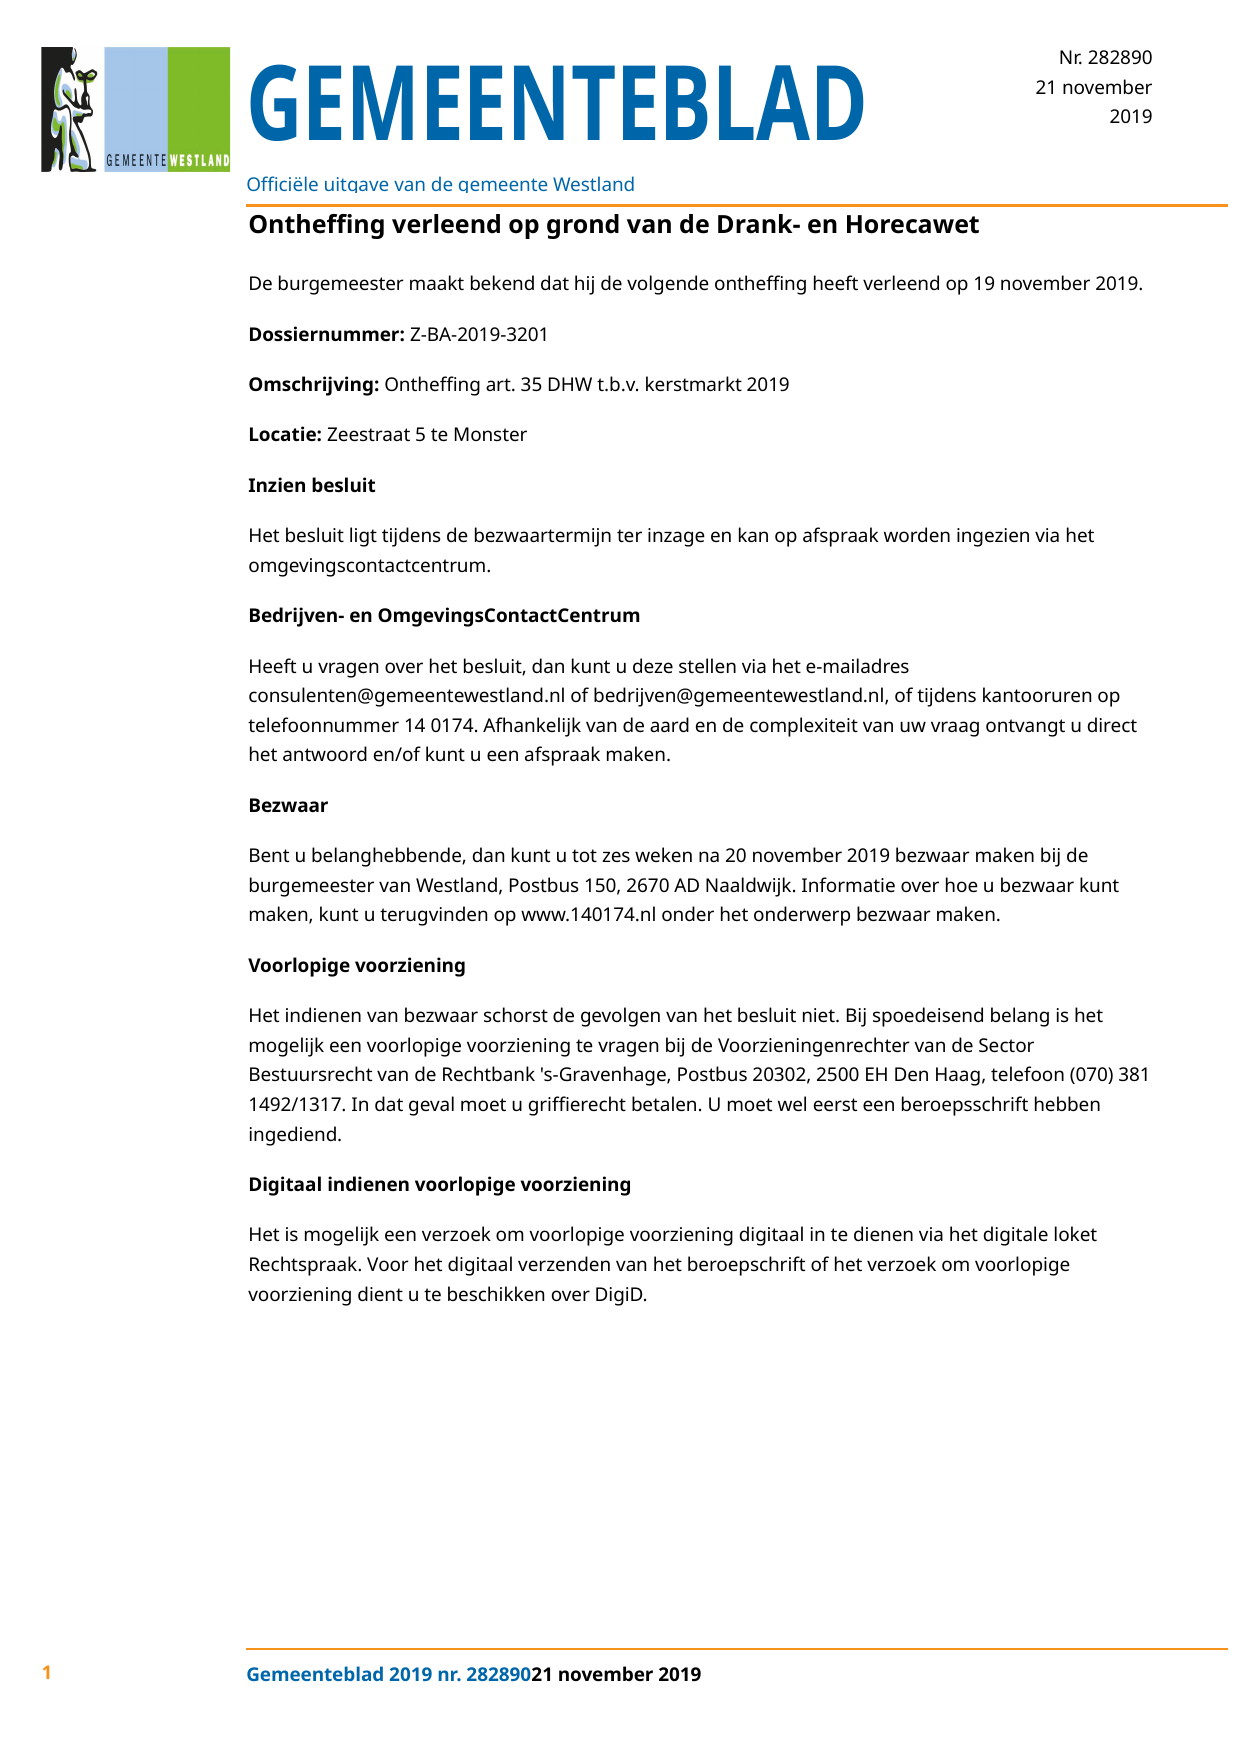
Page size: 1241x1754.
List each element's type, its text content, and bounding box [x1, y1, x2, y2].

text Omschrijving: Ontheffing art. 35 DHW t.b.v. kerstmarkt 2019 [248, 371, 1152, 397]
text Inzien besluit [248, 472, 1152, 498]
text Bent u belanghebbende, dan kunt u tot zes weken na 20 november 2019 bezwaar maken bij de burgemeester van Westland, Postbus 150, 2670 AD Naaldwijk. Informatie over hoe u bezwaar kunt maken, kunt u terugvinden op www.140174.nl onder het onderwerp bezwaar maken. [248, 842, 1152, 927]
picture [41, 47, 231, 172]
text Heeft u vragen over het besluit, dan kunt u deze stellen via het e-mailadres consulenten@gemeentewestland.nl of bedrijven@gemeentewestland.nl, of tijdens kantooruren op telefoonnummer 14 0174. Afhankelijk van de aard en de complexiteit van uw vraag ontvangt u direct het antwoord en/of kunt u een afspraak maken. [248, 653, 1152, 767]
text Het indienen van bezwaar schorst de gevolgen van het besluit niet. Bij spoedeisend belang is het mogelijk een voorlopige voorziening te vragen bij de Voorzieningenrechter van de Sector Bestuursrecht van de Rechtbank 's-Gravenhage, Postbus 20302, 2500 EH Den Haag, telefoon (070) 381 1492/1317. In dat geval moet u griffierecht betalen. U moet wel eerst een beroepsschrift hebben ingediend. [248, 1002, 1152, 1146]
text Bedrijven- en OmgevingsContactCentrum [248, 602, 1152, 628]
text Ontheffing verleend op grond van de Drank- en Horecawet [248, 207, 1152, 241]
text Het besluit ligt tijdens de bezwaartermijn ter inzage en kan op afspraak worden ingezien via het omgevingscontactcentrum. [248, 522, 1152, 578]
text Bezwaar [248, 792, 1152, 818]
text Dossiernummer: Z-BA-2019-3201 [248, 321, 1152, 346]
text Locatie: Zeestraat 5 te Monster [248, 422, 1152, 447]
text Voorlopige voorziening [248, 952, 1152, 978]
text Het is mogelijk een verzoek om voorlopige voorziening digitaal in te dienen via het digitale loket Rechtspraak. Voor het digitaal verzenden van het beroepschrift of het verzoek om voorlopige voorziening dient u te beschikken over DigiD. [248, 1222, 1152, 1306]
text Digitaal indienen voorlopige voorziening [248, 1171, 1152, 1197]
text De burgemeester maakt bekend dat hij de volgende ontheffing heeft verleend op 19 november 2019. [248, 270, 1152, 296]
